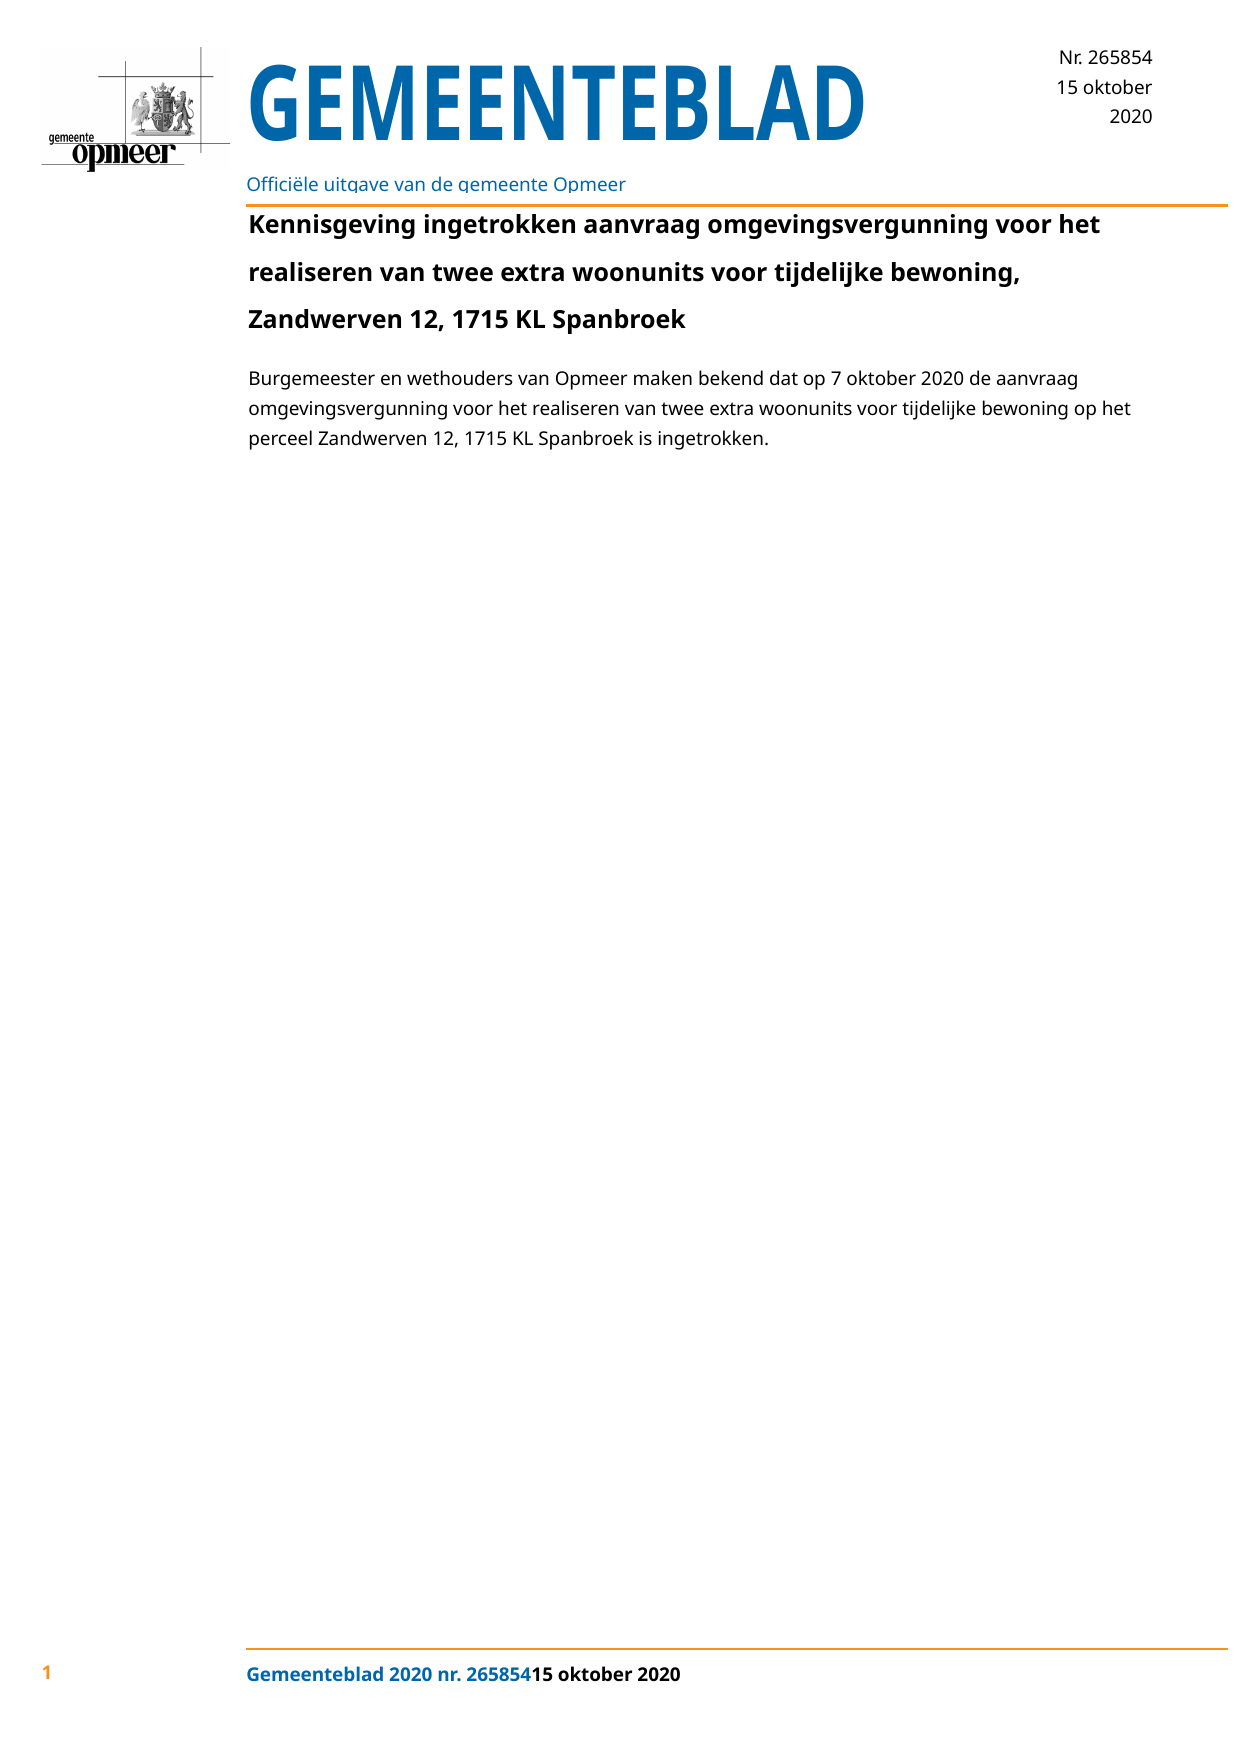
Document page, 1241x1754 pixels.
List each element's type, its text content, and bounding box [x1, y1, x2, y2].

text Kennisgeving ingetrokken aanvraag omgevingsvergunning voor het realiseren van twee extra woonunits voor tijdelijke bewoning, Zandwerven 12, 1715 KL Spanbroek [248, 207, 1152, 336]
picture [41, 47, 231, 172]
text Burgemeester en wethouders van Opmeer maken bekend dat op 7 oktober 2020 de aanvraag omgevingsvergunning voor het realiseren van twee extra woonunits voor tijdelijke bewoning op het perceel Zandwerven 12, 1715 KL Spanbroek is ingetrokken. [248, 366, 1152, 450]
